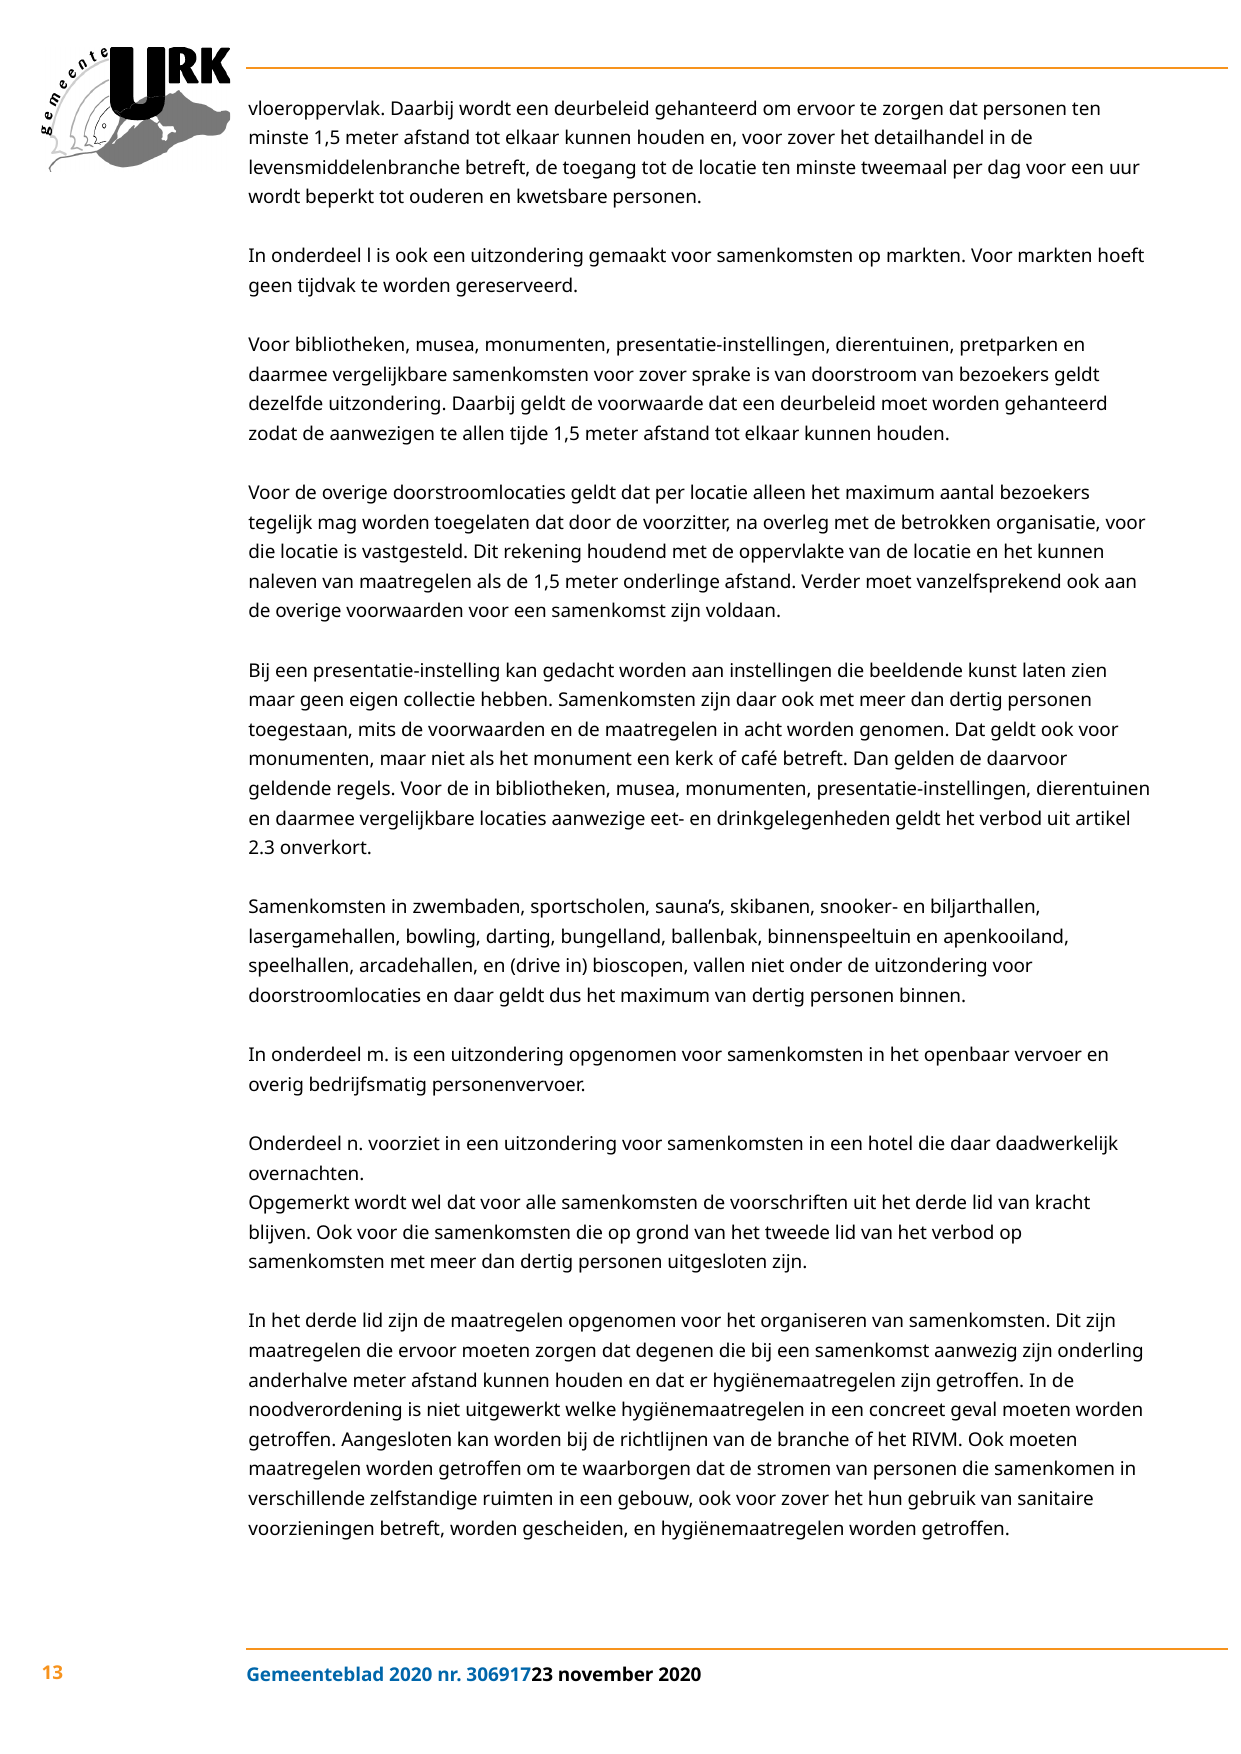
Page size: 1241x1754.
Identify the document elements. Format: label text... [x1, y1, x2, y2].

text In onderdeel m. is een uitzondering opgenomen voor samenkomsten in het openbaar vervoer en overig bedrijfsmatig personenvervoer. [248, 1041, 1152, 1097]
text In het derde lid zijn de maatregelen opgenomen voor het organiseren van samenkomsten. Dit zijn maatregelen die ervoor moeten zorgen dat degenen die bij een samenkomst aanwezig zijn onderling anderhalve meter afstand kunnen houden en dat er hygiënemaatregelen zijn getroffen. In de noodverordening is niet uitgewerkt welke hygiënemaatregelen in een concreet geval moeten worden getroffen. Aangesloten kan worden bij de richtlijnen van de branche of het RIVM. Ook moeten maatregelen worden getroffen om te waarborgen dat de stromen van personen die samenkomen in verschillende zelfstandige ruimten in een gebouw, ook voor zover het hun gebruik van sanitaire voorzieningen betreft, worden gescheiden, en hygiënemaatregelen worden getroffen. [248, 1308, 1152, 1541]
text In onderdeel l is ook een uitzondering gemaakt voor samenkomsten op markten. Voor markten hoeft geen tijdvak te worden gereserveerd. [248, 243, 1152, 298]
text Opgemerkt wordt wel dat voor alle samenkomsten de voorschriften uit het derde lid van kracht blijven. Ook voor die samenkomsten die op grond van het tweede lid van het verbod op samenkomsten met meer dan dertig personen uitgesloten zijn. [248, 1189, 1152, 1274]
text Voor bibliotheken, musea, monumenten, presentatie-instellingen, dierentuinen, pretparken en daarmee vergelijkbare samenkomsten voor zover sprake is van doorstroom van bezoekers geldt dezelfde uitzondering. Daarbij geldt de voorwaarde dat een deurbeleid moet worden gehanteerd zodat de aanwezigen te allen tijde 1,5 meter afstand tot elkaar kunnen houden. [248, 331, 1152, 446]
text Voor de overige doorstroomlocaties geldt dat per locatie alleen het maximum aantal bezoekers tegelijk mag worden toegelaten dat door de voorzitter, na overleg met de betrokken organisatie, voor die locatie is vastgesteld. Dit rekening houdend met de oppervlakte van de locatie en het kunnen naleven van maatregelen als de 1,5 meter onderlinge afstand. Verder moet vanzelfsprekend ook aan de overige voorwaarden voor een samenkomst zijn voldaan. [248, 479, 1152, 623]
picture [41, 47, 231, 172]
text vloeroppervlak. Daarbij wordt een deurbeleid gehanteerd om ervoor te zorgen dat personen ten minste 1,5 meter afstand tot elkaar kunnen houden en, voor zover het detailhandel in de levensmiddelenbranche betreft, de toegang tot de locatie ten minste tweemaal per dag voor een uur wordt beperkt tot ouderen en kwetsbare personen. [248, 95, 1152, 209]
text Bij een presentatie-instelling kan gedacht worden aan instellingen die beeldende kunst laten zien maar geen eigen collectie hebben. Samenkomsten zijn daar ook met meer dan dertig personen toegestaan, mits de voorwaarden en de maatregelen in acht worden genomen. Dat geldt ook voor monumenten, maar niet als het monument een kerk of café betreft. Dan gelden de daarvoor geldende regels. Voor de in bibliotheken, musea, monumenten, presentatie-instellingen, dierentuinen en daarmee vergelijkbare locaties aanwezige eet- en drinkgelegenheden geldt het verbod uit artikel 2.3 onverkort. [248, 657, 1152, 860]
text Onderdeel n. voorziet in een uitzondering voor samenkomsten in een hotel die daar daadwerkelijk overnachten. [248, 1130, 1152, 1186]
text Samenkomsten in zwembaden, sportscholen, sauna’s, skibanen, snooker- en biljarthallen, lasergamehallen, bowling, darting, bungelland, ballenbak, binnenspeeltuin en apenkooiland, speelhallen, arcadehallen, en (drive in) bioscopen, vallen niet onder de uitzondering voor doorstroomlocaties en daar geldt dus het maximum van dertig personen binnen. [248, 893, 1152, 1008]
